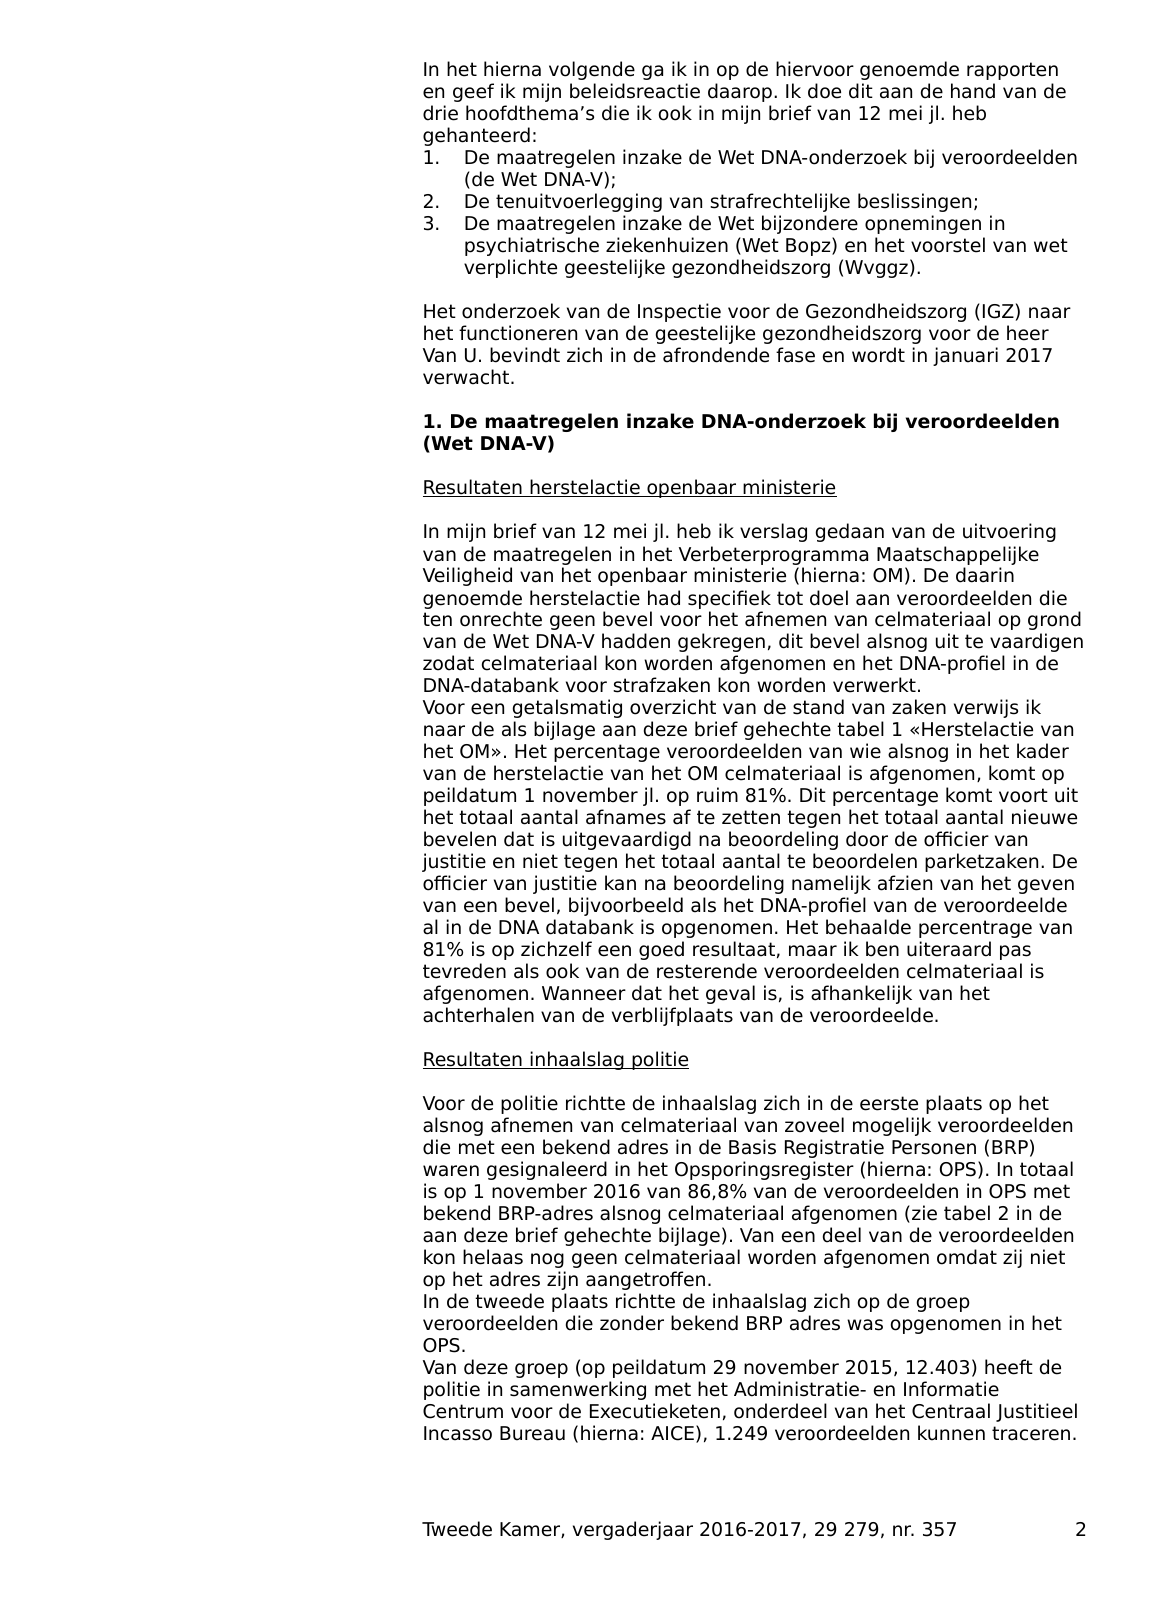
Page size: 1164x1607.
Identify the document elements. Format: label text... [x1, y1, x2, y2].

text 3. De maatregelen inzake de Wet bijzondere opnemingen in psychiatrische ziekenhuizen (Wet Bopz) en het voorstel van wet verplichte geestelijke gezondheidszorg (Wvggz). [422, 213, 1087, 279]
subtitle 1. De maatregelen inzake DNA-onderzoek bij veroordeelden (Wet DNA-V) [422, 411, 1087, 455]
text In de tweede plaats richtte de inhaalslag zich op de groep veroordeelden die zonder bekend BRP adres was opgenomen in het OPS. [422, 1291, 1087, 1357]
subtitle Resultaten herstelactie openbaar ministerie [422, 477, 1087, 499]
text Het onderzoek van de Inspectie voor de Gezondheidszorg (IGZ) naar het functioneren van de geestelijke gezondheidszorg voor de heer Van U. bevindt zich in de afrondende fase en wordt in januari 2017 verwacht. [422, 301, 1087, 389]
text Van deze groep (op peildatum 29 november 2015, 12.403) heeft de politie in samenwerking met het Administratie- en Informatie Centrum voor de Executieketen, onderdeel van het Centraal Justitieel Incasso Bureau (hierna: AICE), 1.249 veroordeelden kunnen traceren. [422, 1357, 1087, 1445]
text In het hierna volgende ga ik in op de hiervoor genoemde rapporten en geef ik mijn beleidsreactie daarop. Ik doe dit aan de hand van de drie hoofdthema’s die ik ook in mijn brief van 12 mei jl. heb gehanteerd: [422, 59, 1087, 147]
text In mijn brief van 12 mei jl. heb ik verslag gedaan van de uitvoering van de maatregelen in het Verbeterprogramma Maatschappelijke Veiligheid van het openbaar ministerie (hierna: OM). De daarin genoemde herstelactie had specifiek tot doel aan veroordeelden die ten onrechte geen bevel voor het afnemen van celmateriaal op grond van de Wet DNA-V hadden gekregen, dit bevel alsnog uit te vaardigen zodat celmateriaal kon worden afgenomen en het DNA-profiel in de DNA-databank voor strafzaken kon worden verwerkt. [422, 521, 1087, 697]
subtitle Resultaten inhaalslag politie [422, 1049, 1087, 1071]
text 2. De tenuitvoerlegging van strafrechtelijke beslissingen; [422, 191, 1087, 213]
text Voor een getalsmatig overzicht van de stand van zaken verwijs ik naar de als bijlage aan deze brief gehechte tabel 1 «Herstelactie van het OM». Het percentage veroordeelden van wie alsnog in het kader van de herstelactie van het OM celmateriaal is afgenomen, komt op peildatum 1 november jl. op ruim 81%. Dit percentage komt voort uit het totaal aantal afnames af te zetten tegen het totaal aantal nieuwe bevelen dat is uitgevaardigd na beoordeling door de officier van justitie en niet tegen het totaal aantal te beoordelen parketzaken. De officier van justitie kan na beoordeling namelijk afzien van het geven van een bevel, bijvoorbeeld als het DNA-profiel van de veroordeelde al in de DNA databank is opgenomen. Het behaalde percentrage van 81% is op zichzelf een goed resultaat, maar ik ben uiteraard pas tevreden als ook van de resterende veroordeelden celmateriaal is afgenomen. Wanneer dat het geval is, is afhankelijk van het achterhalen van de verblijfplaats van de veroordeelde. [422, 697, 1087, 1027]
text 1. De maatregelen inzake de Wet DNA-onderzoek bij veroordeelden (de Wet DNA-V); [422, 147, 1087, 191]
text Voor de politie richtte de inhaalslag zich in de eerste plaats op het alsnog afnemen van celmateriaal van zoveel mogelijk veroordeelden die met een bekend adres in de Basis Registratie Personen (BRP) waren gesignaleerd in het Opsporingsregister (hierna: OPS). In totaal is op 1 november 2016 van 86,8% van de veroordeelden in OPS met bekend BRP-adres alsnog celmateriaal afgenomen (zie tabel 2 in de aan deze brief gehechte bijlage). Van een deel van de veroordeelden kon helaas nog geen celmateriaal worden afgenomen omdat zij niet op het adres zijn aangetroffen. [422, 1093, 1087, 1291]
